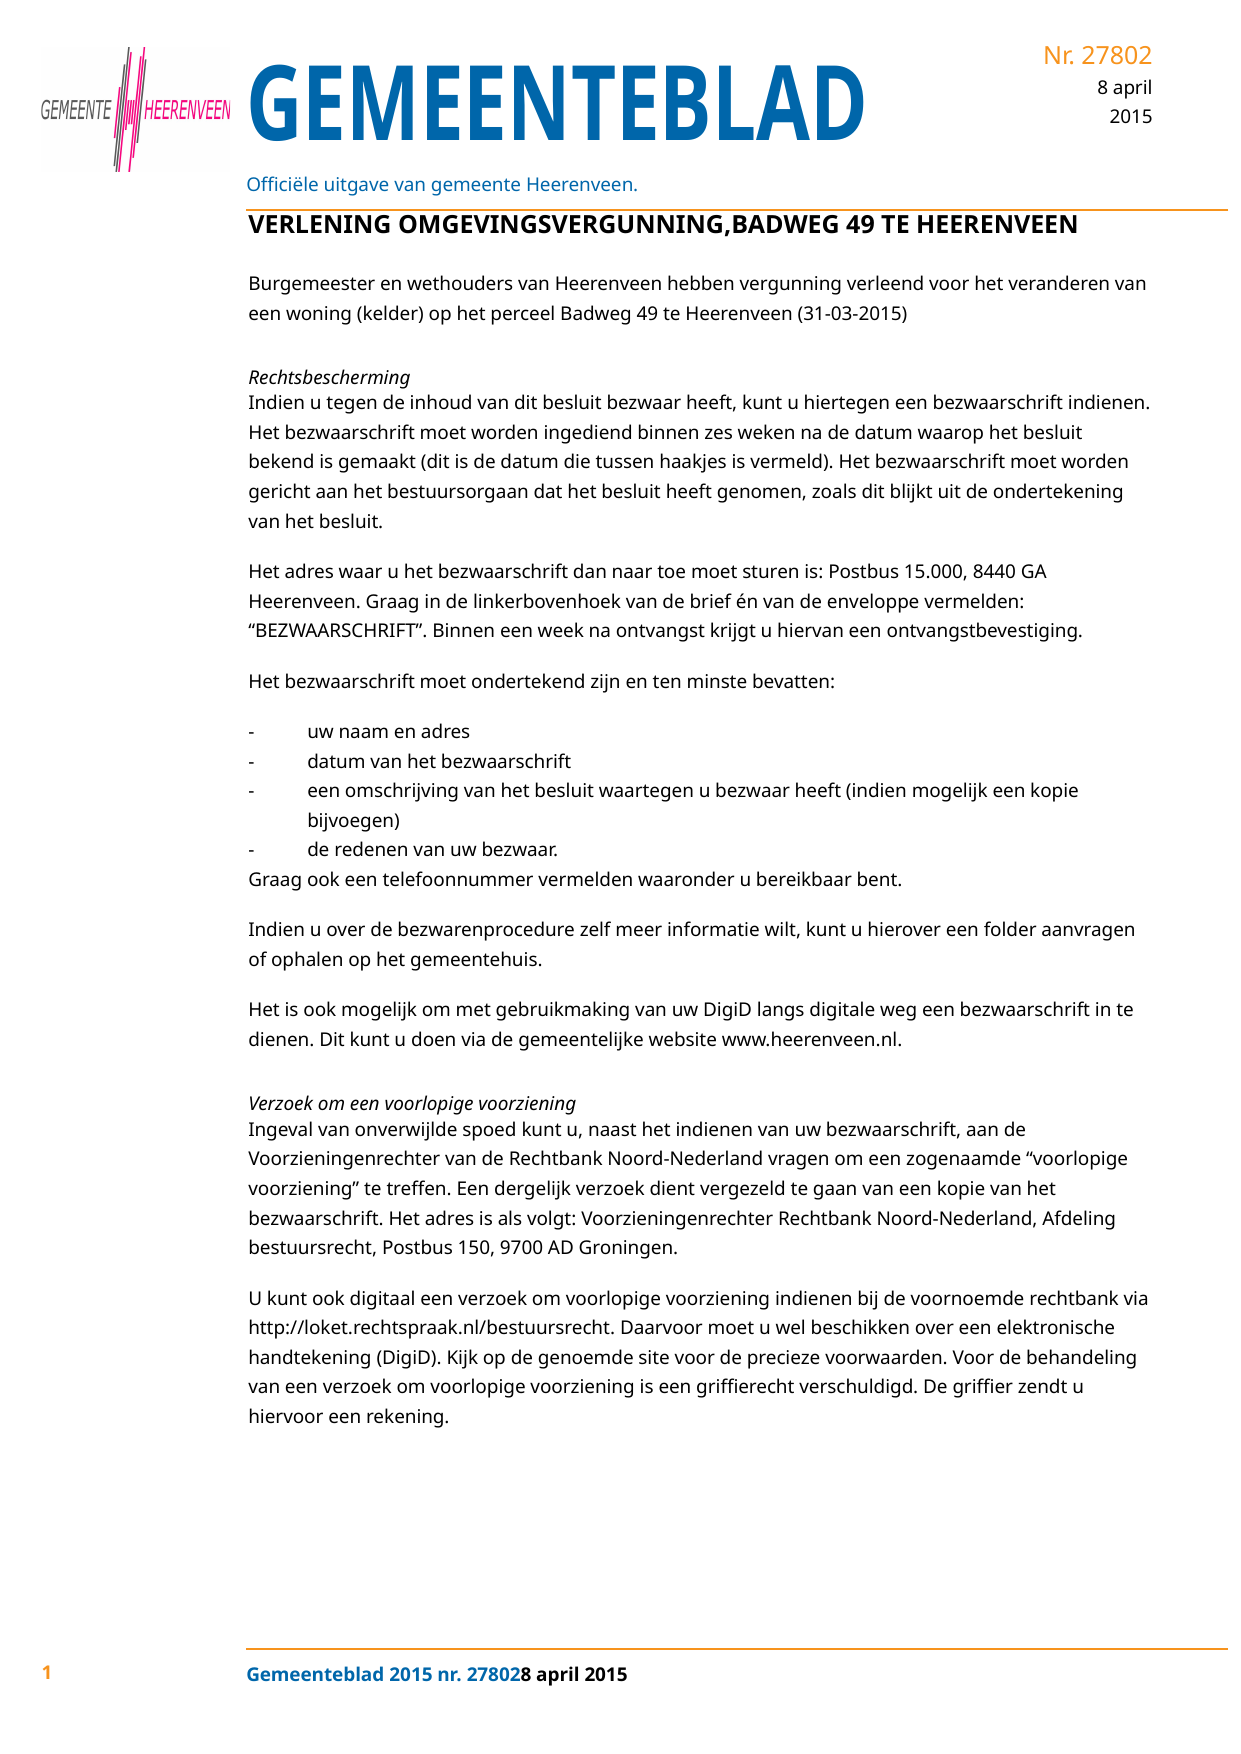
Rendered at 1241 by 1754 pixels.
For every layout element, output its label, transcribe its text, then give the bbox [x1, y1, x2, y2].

list datum van het bezwaarschrift [248, 748, 1152, 774]
picture [41, 47, 231, 172]
text Het bezwaarschrift moet ondertekend zijn en ten minste bevatten: [248, 668, 1152, 694]
text Ingeval van onverwijlde spoed kunt u, naast het indienen van uw bezwaarschrift, aan de Voorzieningenrechter van de Rechtbank Noord-Nederland vragen om een zogenaamde “voorlopige voorziening” te treffen. Een dergelijk verzoek dient vergezeld te gaan van een kopie van het bezwaarschrift. Het adres is als volgt: Voorzieningenrechter Rechtbank Noord-Nederland, Afdeling bestuursrecht, Postbus 150, 9700 AD Groningen. [248, 1116, 1152, 1260]
text Burgemeester en wethouders van Heerenveen hebben vergunning verleend voor het veranderen van een woning (kelder) op het perceel Badweg 49 te Heerenveen (31-03-2015) [248, 270, 1152, 326]
text Indien u tegen de inhoud van dit besluit bezwaar heeft, kunt u hiertegen een bezwaarschrift indienen. Het bezwaarschrift moet worden ingediend binnen zes weken na de datum waarop het besluit bekend is gemaakt (dit is de datum die tussen haakjes is vermeld). Het bezwaarschrift moet worden gericht aan het bestuursorgaan dat het besluit heeft genomen, zoals dit blijkt uit de ondertekening van het besluit. [248, 389, 1152, 534]
list een omschrijving van het besluit waartegen u bezwaar heeft (indien mogelijk een kopie bijvoegen) [248, 777, 1152, 833]
text VERLENING OMGEVINGSVERGUNNING,BADWEG 49 TE HEERENVEEN [248, 211, 1152, 241]
list de redenen van uw bezwaar. [248, 837, 1152, 862]
text Verzoek om een voorlopige voorziening [248, 1090, 1152, 1116]
text U kunt ook digitaal een verzoek om voorlopige voorziening indienen bij de voornoemde rechtbank via http://loket.rechtspraak.nl/bestuursrecht. Daarvoor moet u wel beschikken over een elektronische handtekening (DigiD). Kijk op de genoemde site voor de precieze voorwaarden. Voor de behandeling van een verzoek om voorlopige voorziening is een griffierecht verschuldigd. De griffier zendt u hiervoor een rekening. [248, 1285, 1152, 1429]
text Het adres waar u het bezwaarschrift dan naar toe moet sturen is: Postbus 15.000, 8440 GA Heerenveen. Graag in de linkerbovenhoek van de brief én van de enveloppe vermelden: “BEZWAARSCHRIFT”. Binnen een week na ontvangst krijgt u hiervan een ontvangstbevestiging. [248, 558, 1152, 643]
text Het is ook mogelijk om met gebruikmaking van uw DigiD langs digitale weg een bezwaarschrift in te dienen. Dit kunt u doen via de gemeentelijke website www.heerenveen.nl. [248, 997, 1152, 1052]
text Rechtsbescherming [248, 364, 1152, 389]
list uw naam en adres [248, 718, 1152, 744]
text Graag ook een telefoonnummer vermelden waaronder u bereikbaar bent. [248, 866, 1152, 892]
text Indien u over de bezwarenprocedure zelf meer informatie wilt, kunt u hierover een folder aanvragen of ophalen op het gemeentehuis. [248, 917, 1152, 972]
